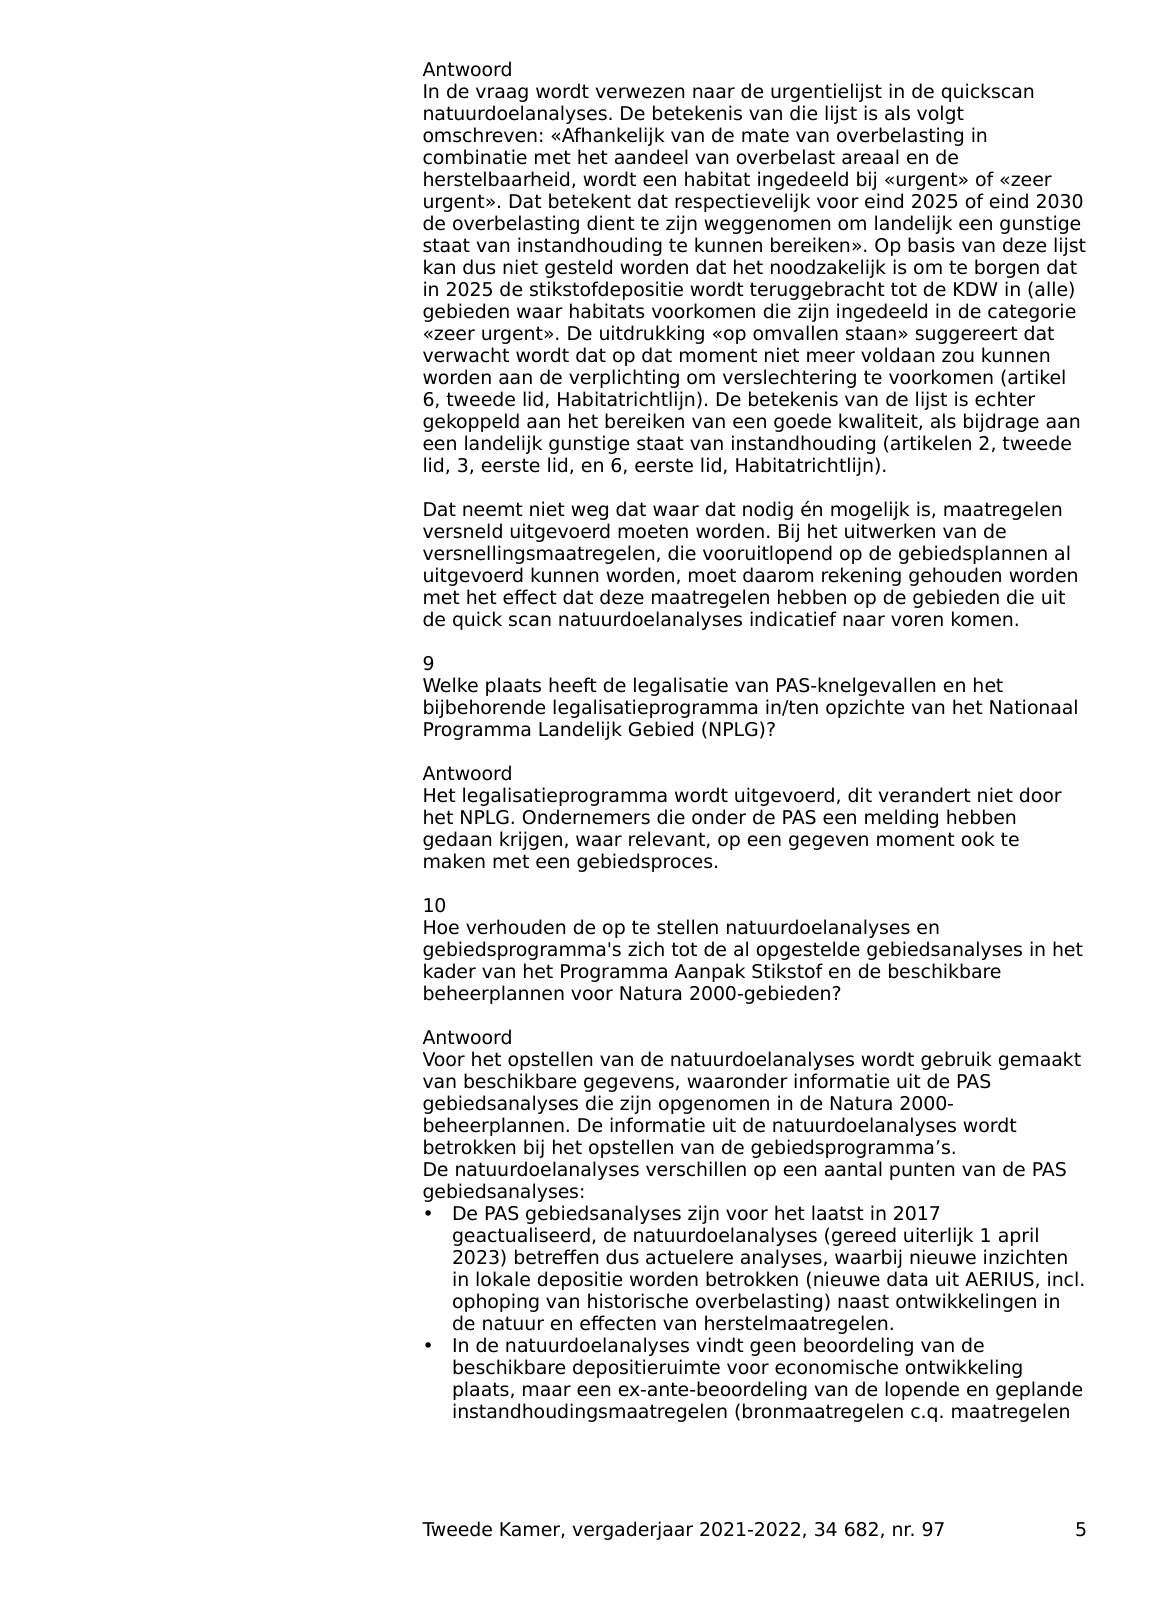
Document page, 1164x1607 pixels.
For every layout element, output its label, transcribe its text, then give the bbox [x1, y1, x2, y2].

text Antwoord [422, 763, 1087, 785]
text • In de natuurdoelanalyses vindt geen beoordeling van de beschikbare depositieruimte voor economische ontwikkeling plaats, maar een ex-ante-beoordeling van de lopende en geplande instandhoudingsmaatregelen (bronmaatregelen c.q. maatregelen [422, 1335, 1087, 1423]
text Dat neemt niet weg dat waar dat nodig én mogelijk is, maatregelen versneld uitgevoerd moeten worden. Bij het uitwerken van de versnellingsmaatregelen, die vooruitlopend op de gebiedsplannen al uitgevoerd kunnen worden, moet daarom rekening gehouden worden met het effect dat deze maatregelen hebben op de gebieden die uit de quick scan natuurdoelanalyses indicatief naar voren komen. [422, 499, 1087, 631]
text Antwoord [422, 59, 1087, 81]
text In de vraag wordt verwezen naar de urgentielijst in de quickscan natuurdoelanalyses. De betekenis van die lijst is als volgt omschreven: «Afhankelijk van de mate van overbelasting in combinatie met het aandeel van overbelast areaal en de herstelbaarheid, wordt een habitat ingedeeld bij «urgent» of «zeer urgent». Dat betekent dat respectievelijk voor eind 2025 of eind 2030 de overbelasting dient te zijn weggenomen om landelijk een gunstige staat van instandhouding te kunnen bereiken». Op basis van deze lijst kan dus niet gesteld worden dat het noodzakelijk is om te borgen dat in 2025 de stikstofdepositie wordt teruggebracht tot de KDW in (alle) gebieden waar habitats voorkomen die zijn ingedeeld in de categorie «zeer urgent». De uitdrukking «op omvallen staan» suggereert dat verwacht wordt dat op dat moment niet meer voldaan zou kunnen worden aan de verplichting om verslechtering te voorkomen (artikel 6, tweede lid, Habitatrichtlijn). De betekenis van de lijst is echter gekoppeld aan het bereiken van een goede kwaliteit, als bijdrage aan een landelijk gunstige staat van instandhouding (artikelen 2, tweede lid, 3, eerste lid, en 6, eerste lid, Habitatrichtlijn). [422, 81, 1087, 477]
text Welke plaats heeft de legalisatie van PAS-knelgevallen en het bijbehorende legalisatieprogramma in/ten opzichte van het Nationaal Programma Landelijk Gebied (NPLG)? [422, 675, 1087, 741]
text Hoe verhouden de op te stellen natuurdoelanalyses en gebiedsprogramma's zich tot de al opgestelde gebiedsanalyses in het kader van het Programma Aanpak Stikstof en de beschikbare beheerplannen voor Natura 2000-gebieden? [422, 917, 1087, 1005]
text De natuurdoelanalyses verschillen op een aantal punten van de PAS gebiedsanalyses: [422, 1159, 1087, 1203]
text 10 [422, 895, 1087, 917]
text Antwoord [422, 1027, 1087, 1049]
text Het legalisatieprogramma wordt uitgevoerd, dit verandert niet door het NPLG. Ondernemers die onder de PAS een melding hebben gedaan krijgen, waar relevant, op een gegeven moment ook te maken met een gebiedsproces. [422, 785, 1087, 873]
text • De PAS gebiedsanalyses zijn voor het laatst in 2017 geactualiseerd, de natuurdoelanalyses (gereed uiterlijk 1 april 2023) betreffen dus actuelere analyses, waarbij nieuwe inzichten in lokale depositie worden betrokken (nieuwe data uit AERIUS, incl. ophoping van historische overbelasting) naast ontwikkelingen in de natuur en effecten van herstelmaatregelen. [422, 1203, 1087, 1335]
text Voor het opstellen van de natuurdoelanalyses wordt gebruik gemaakt van beschikbare gegevens, waaronder informatie uit de PAS gebiedsanalyses die zijn opgenomen in de Natura 2000-beheerplannen. De informatie uit de natuurdoelanalyses wordt betrokken bij het opstellen van de gebiedsprogramma’s. [422, 1049, 1087, 1159]
text 9 [422, 653, 1087, 675]
